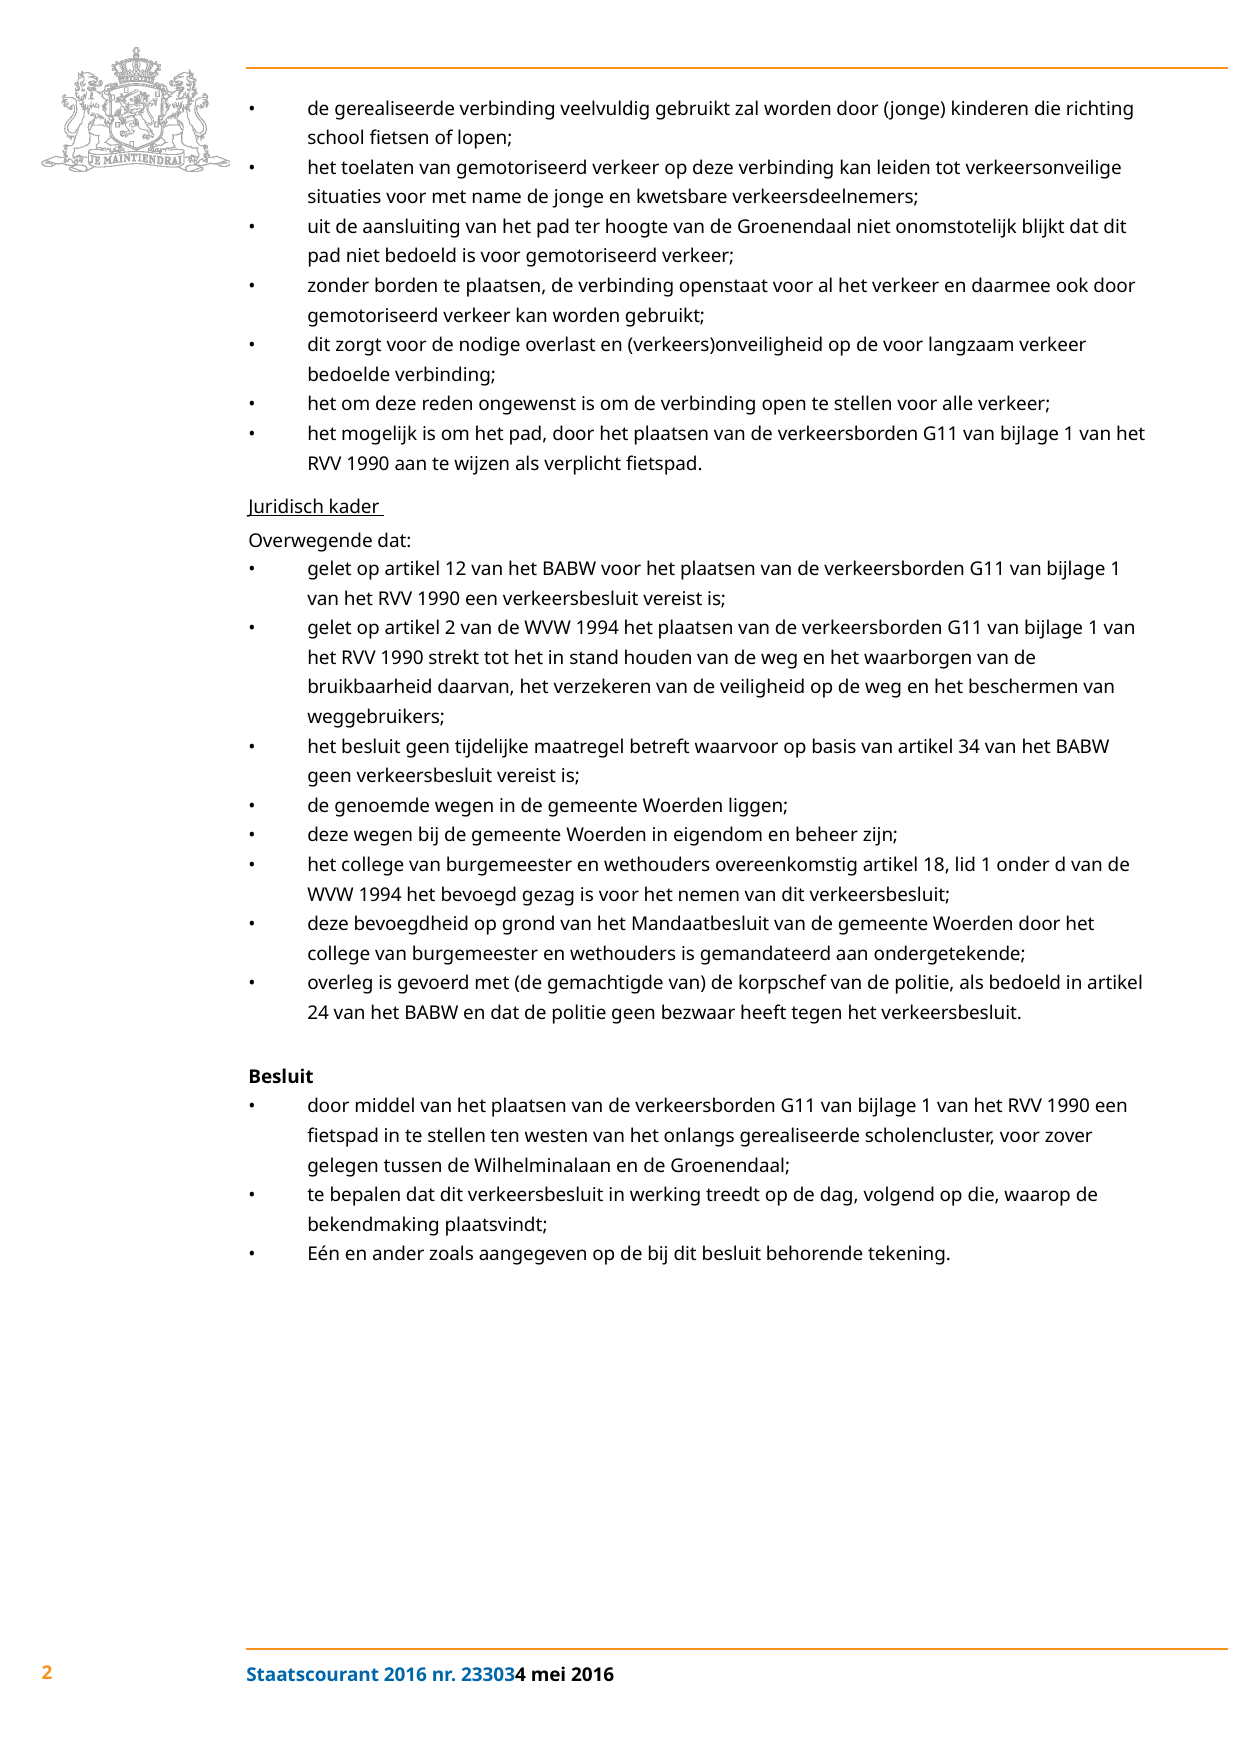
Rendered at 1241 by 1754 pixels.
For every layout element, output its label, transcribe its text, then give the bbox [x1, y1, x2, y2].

list het mogelijk is om het pad, door het plaatsen van de verkeersborden G11 van bijlage 1 van het RVV 1990 aan te wijzen als verplicht fietspad. [248, 420, 1152, 476]
list het besluit geen tijdelijke maatregel betreft waarvoor op basis van artikel 34 van het BABW geen verkeersbesluit vereist is; [248, 733, 1152, 788]
list uit de aansluiting van het pad ter hoogte van de Groenendaal niet onomstotelijk blijkt dat dit pad niet bedoeld is voor gemotoriseerd verkeer; [248, 213, 1152, 268]
list overleg is gevoerd met (de gemachtigde van) de korpschef van de politie, als bedoeld in artikel 24 van het BABW en dat de politie geen bezwaar heeft tegen het verkeersbesluit. [248, 969, 1152, 1025]
list dit zorgt voor de nodige overlast en (verkeers)onveiligheid op de voor langzaam verkeer bedoelde verbinding; [248, 331, 1152, 387]
list door middel van het plaatsen van de verkeersborden G11 van bijlage 1 van het RVV 1990 een fietspad in te stellen ten westen van het onlangs gerealiseerde scholencluster, voor zover gelegen tussen de Wilhelminalaan en de Groenendaal; [248, 1093, 1152, 1177]
list het toelaten van gemotoriseerd verkeer op deze verbinding kan leiden tot verkeersonveilige situaties voor met name de jonge en kwetsbare verkeersdeelnemers; [248, 154, 1152, 209]
list het college van burgemeester en wethouders overeenkomstig artikel 18, lid 1 onder d van de WVW 1994 het bevoegd gezag is voor het nemen van dit verkeersbesluit; [248, 851, 1152, 906]
list gelet op artikel 12 van het BABW voor het plaatsen van de verkeersborden G11 van bijlage 1 van het RVV 1990 een verkeersbesluit vereist is; [248, 555, 1152, 611]
picture [41, 47, 231, 172]
list zonder borden te plaatsen, de verbinding openstaat voor al het verkeer en daarmee ook door gemotoriseerd verkeer kan worden gebruikt; [248, 272, 1152, 328]
list de gerealiseerde verbinding veelvuldig gebruikt zal worden door (jonge) kinderen die richting school fietsen of lopen; [248, 95, 1152, 150]
list deze wegen bij de gemeente Woerden in eigendom en beheer zijn; [248, 822, 1152, 847]
list Eén en ander zoals aangegeven op de bij dit besluit behorende tekening. [248, 1241, 1152, 1266]
text Besluit [248, 1063, 1152, 1089]
list het om deze reden ongewenst is om de verbinding open te stellen voor alle verkeer; [248, 391, 1152, 416]
list te bepalen dat dit verkeersbesluit in werking treedt op de dag, volgend op die, waarop de bekendmaking plaatsvindt; [248, 1181, 1152, 1237]
list deze bevoegdheid op grond van het Mandaatbesluit van de gemeente Woerden door het college van burgemeester en wethouders is gemandateerd aan ondergetekende; [248, 910, 1152, 966]
text Juridisch kader [248, 493, 1152, 519]
text Overwegende dat: [248, 527, 1152, 553]
list de genoemde wegen in de gemeente Woerden liggen; [248, 792, 1152, 818]
list gelet op artikel 2 van de WVW 1994 het plaatsen van de verkeersborden G11 van bijlage 1 van het RVV 1990 strekt tot het in stand houden van de weg en het waarborgen van de bruikbaarheid daarvan, het verzekeren van de veiligheid op de weg en het beschermen van weggebruikers; [248, 614, 1152, 729]
